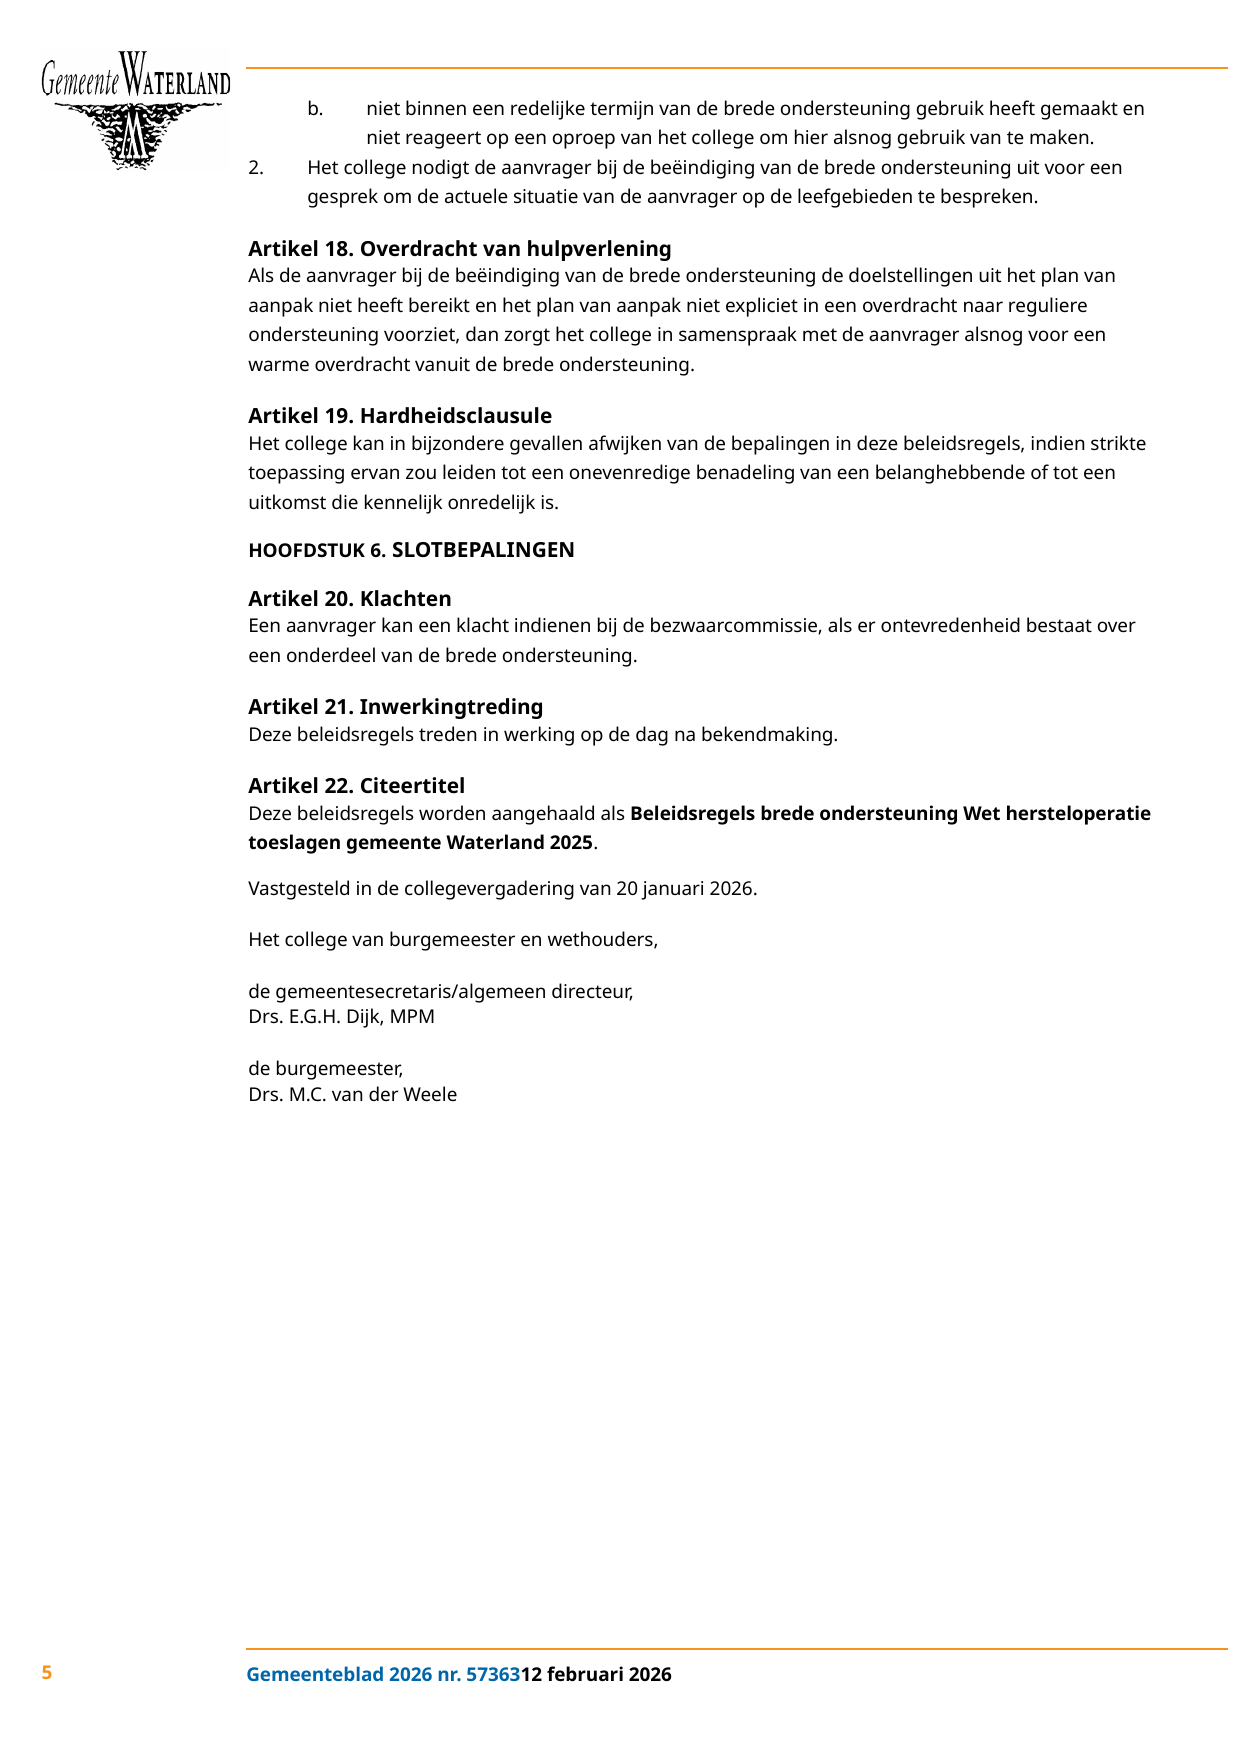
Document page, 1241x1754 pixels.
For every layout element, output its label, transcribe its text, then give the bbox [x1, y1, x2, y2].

text Artikel 18. Overdracht van hulpverlening [248, 234, 1152, 262]
text Artikel 22. Citeertitel [248, 771, 1152, 800]
text Deze beleidsregels worden aangehaald als Beleidsregels brede ondersteuning Wet hersteloperatie toeslagen gemeente Waterland 2025. [248, 800, 1152, 855]
text HOOFDSTUK 6. SLOTBEPALINGEN [248, 535, 1152, 563]
text Artikel 19. Hardheidsclausule [248, 402, 1152, 430]
text Drs. M.C. van der Weele [248, 1081, 1152, 1107]
text de burgemeester, [248, 1055, 1152, 1081]
list niet binnen een redelijke termijn van de brede ondersteuning gebruik heeft gemaakt en niet reageert op een oproep van het college om hier alsnog gebruik van te maken. [307, 95, 1152, 150]
text Artikel 21. Inwerkingtreding [248, 692, 1152, 721]
text Artikel 20. Klachten [248, 584, 1152, 612]
text Het college kan in bijzondere gevallen afwijken van de bepalingen in deze beleidsregels, indien strikte toepassing ervan zou leiden tot een onevenredige benadeling van een belanghebbende of tot een uitkomst die kennelijk onredelijk is. [248, 430, 1152, 515]
text Een aanvrager kan een klacht indienen bij de bezwaarcommissie, als er ontevredenheid bestaat over een onderdeel van de brede ondersteuning. [248, 612, 1152, 668]
list Het college nodigt de aanvrager bij de beëindiging van de brede ondersteuning uit voor een gesprek om de actuele situatie van de aanvrager op de leefgebieden te bespreken. [248, 154, 1152, 209]
text Het college van burgemeester en wethouders, [248, 926, 1152, 952]
text de gemeentesecretaris/algemeen directeur, [248, 978, 1152, 1004]
picture [41, 47, 231, 172]
text Deze beleidsregels treden in werking op de dag na bekendmaking. [248, 721, 1152, 747]
text Vastgesteld in de collegevergadering van 20 januari 2026. [248, 875, 1152, 901]
text Drs. E.G.H. Dijk, MPM [248, 1004, 1152, 1029]
text Als de aanvrager bij de beëindiging van de brede ondersteuning de doelstellingen uit het plan van aanpak niet heeft bereikt en het plan van aanpak niet expliciet in een overdracht naar reguliere ondersteuning voorziet, dan zorgt het college in samenspraak met de aanvrager alsnog voor een warme overdracht vanuit de brede ondersteuning. [248, 262, 1152, 377]
